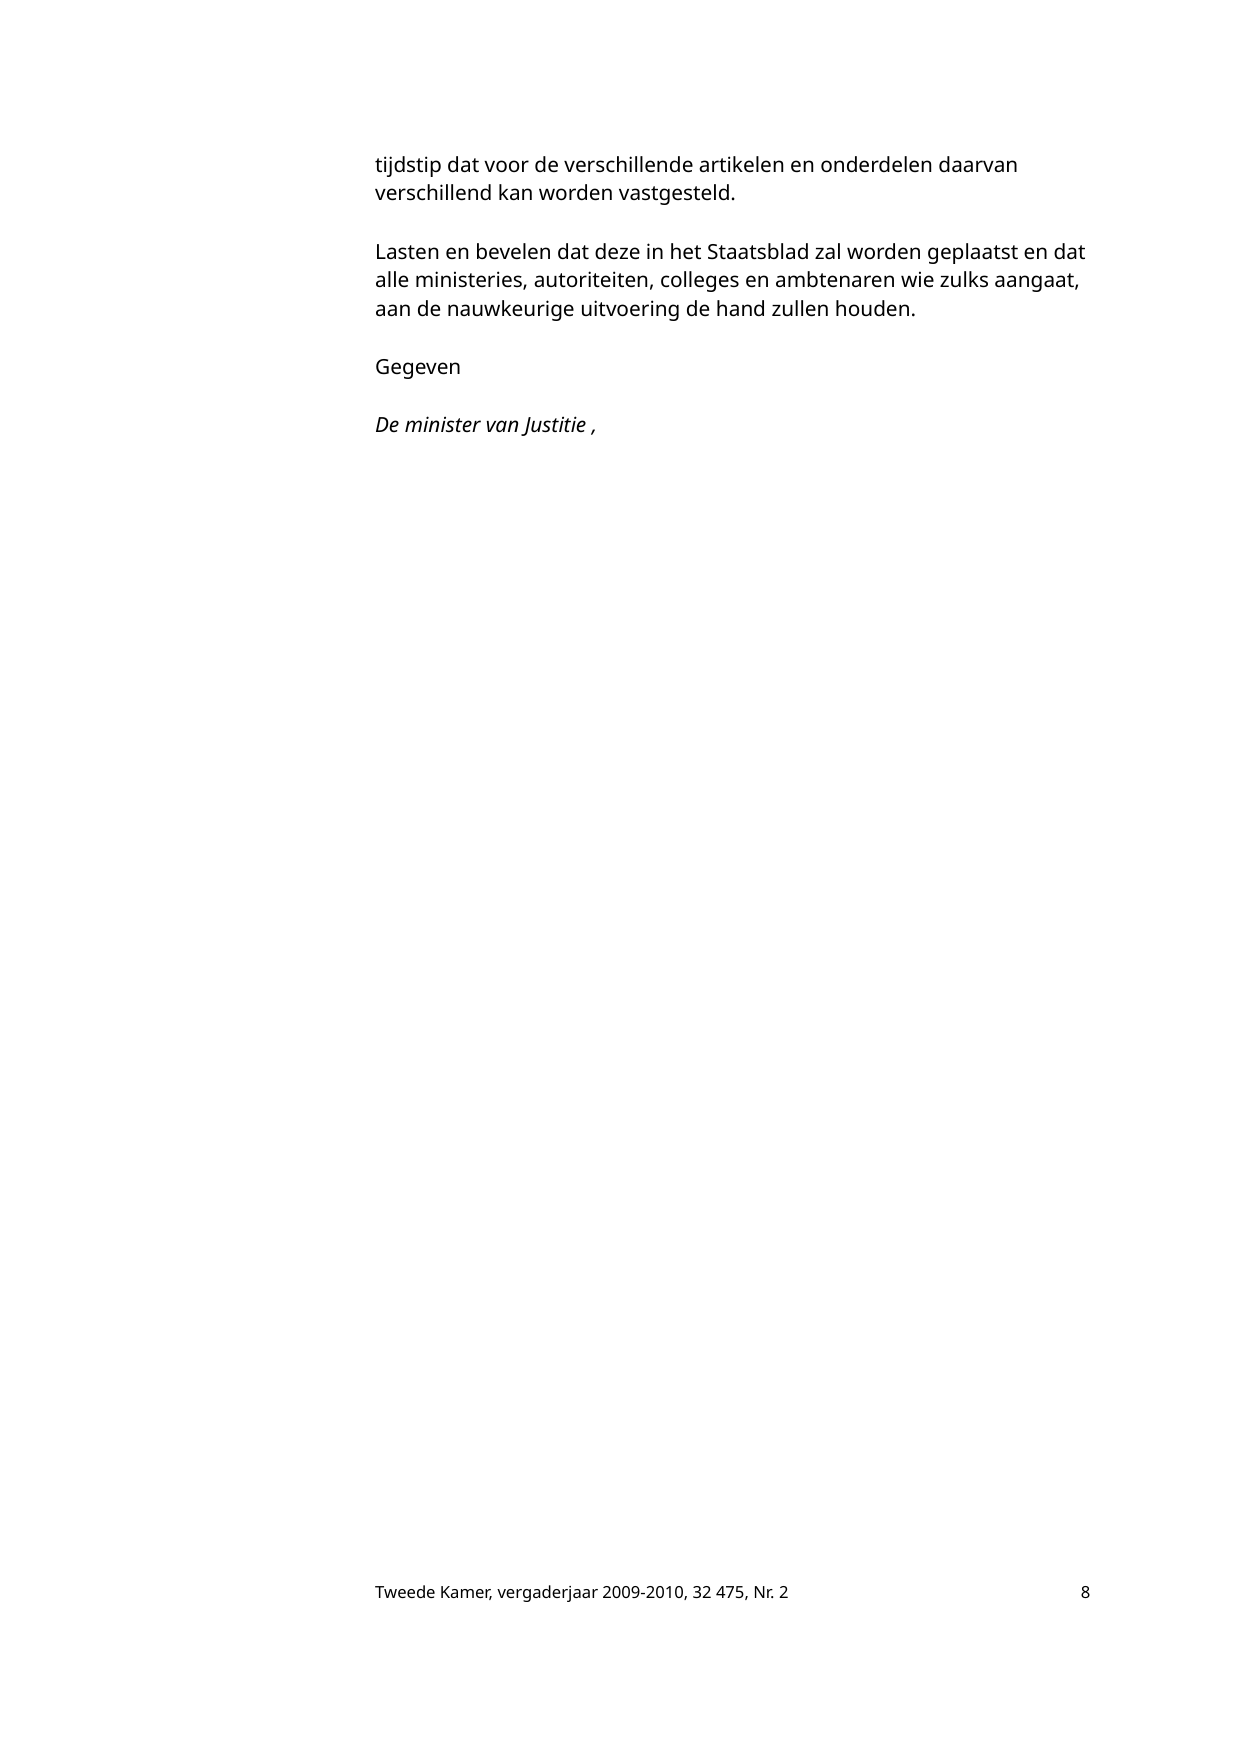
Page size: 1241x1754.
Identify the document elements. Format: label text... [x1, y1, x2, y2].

text tijdstip dat voor de verschillende artikelen en onderdelen daarvan verschillend kan worden vastgesteld. [375, 150, 1090, 207]
text Gegeven [375, 352, 1090, 381]
text Lasten en bevelen dat deze in het Staatsblad zal worden geplaatst en dat alle ministeries, autoriteiten, colleges en ambtenaren wie zulks aangaat, aan de nauwkeurige uitvoering de hand zullen houden. [375, 237, 1090, 322]
text De minister van Justitie , [375, 411, 1090, 439]
